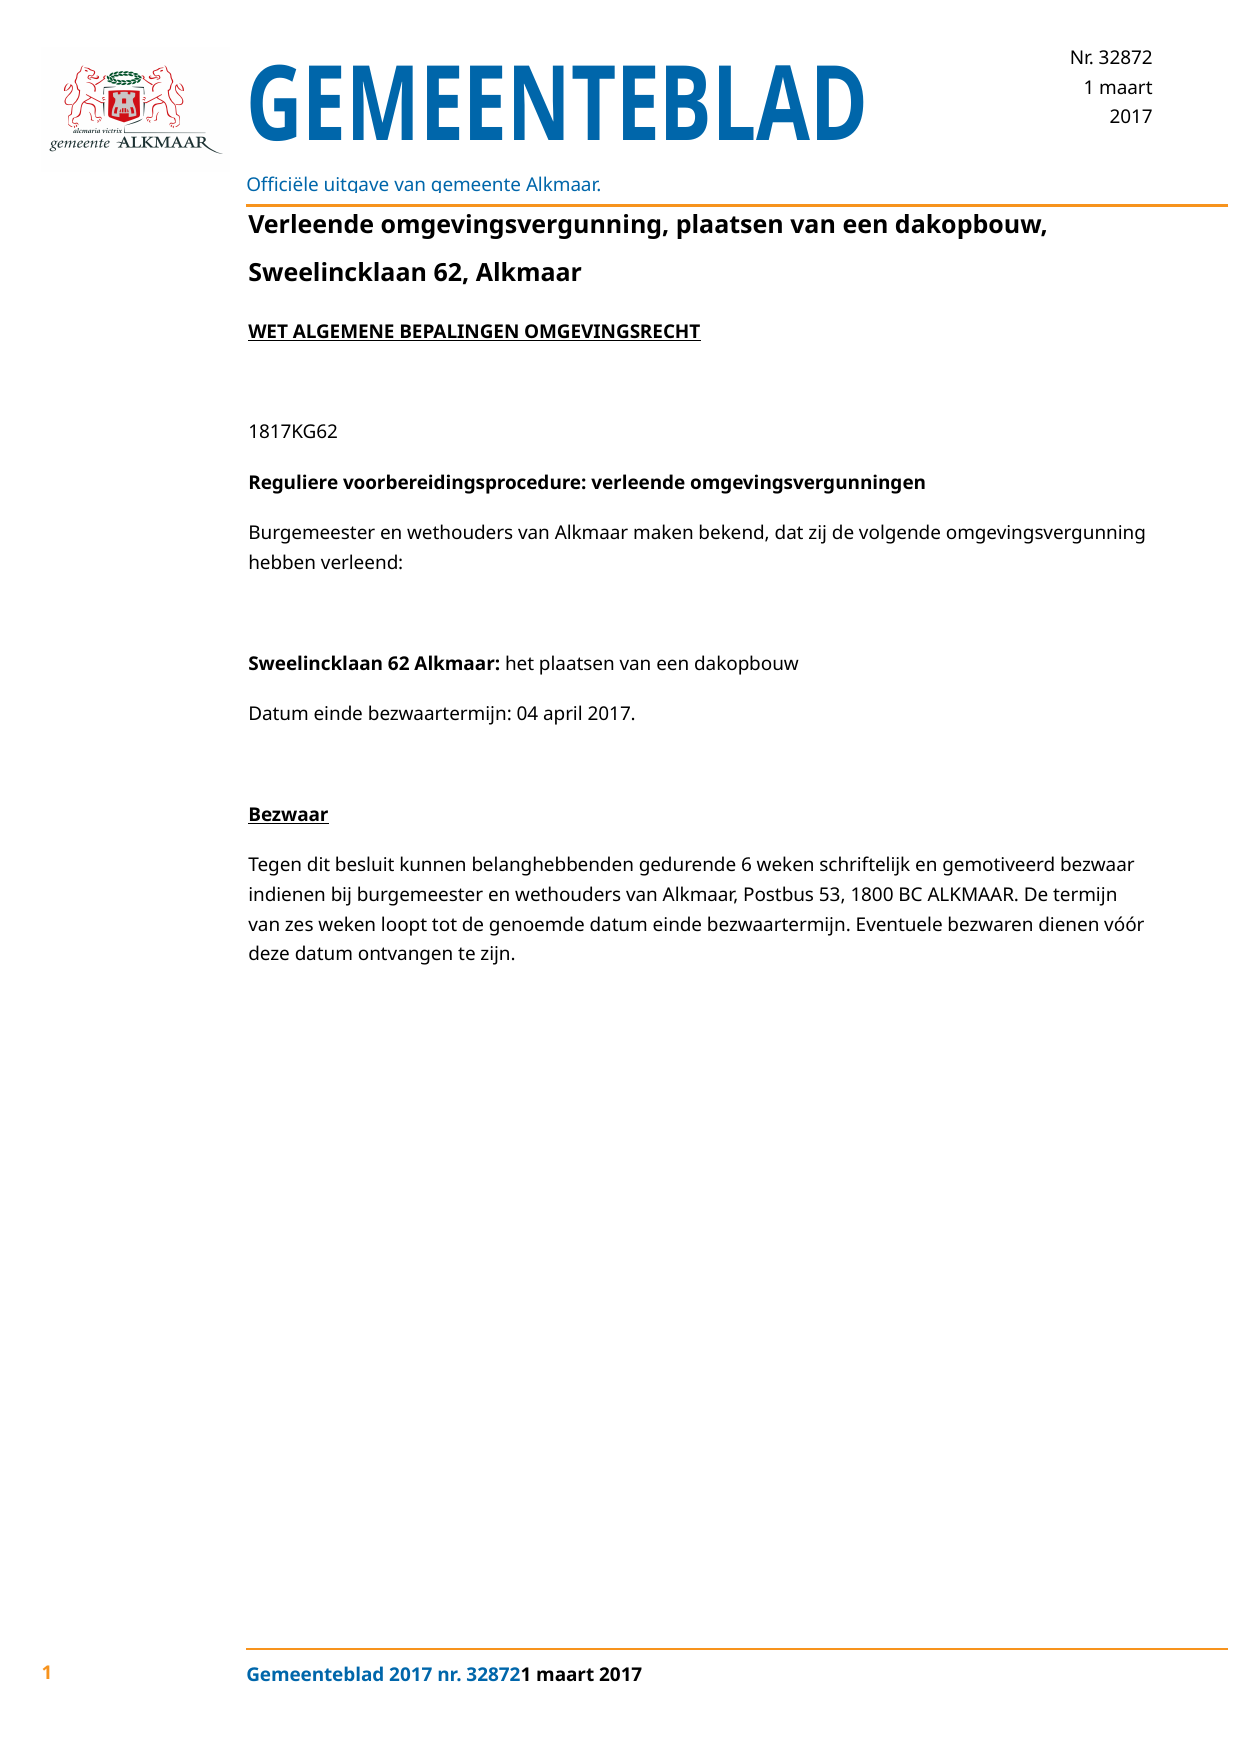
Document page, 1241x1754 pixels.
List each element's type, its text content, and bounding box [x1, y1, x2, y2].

text Burgemeester en wethouders van Alkmaar maken bekend, dat zij de volgende omgevingsvergunning hebben verleend: [248, 519, 1152, 575]
text Verleende omgevingsvergunning, plaatsen van een dakopbouw, Sweelincklaan 62, Alkmaar [248, 207, 1152, 288]
text Datum einde bezwaartermijn: 04 april 2017. [248, 700, 1152, 726]
text WET ALGEMENE BEPALINGEN OMGEVINGSRECHT [248, 318, 1152, 344]
text Tegen dit besluit kunnen belanghebbenden gedurende 6 weken schriftelijk en gemotiveerd bezwaar indienen bij burgemeester en wethouders van Alkmaar, Postbus 53, 1800 BC ALKMAAR. De termijn van zes weken loopt tot de genoemde datum einde bezwaartermijn. Eventuele bezwaren dienen vóór deze datum ontvangen te zijn. [248, 852, 1152, 966]
text 1817KG62 [248, 419, 1152, 444]
text Sweelincklaan 62 Alkmaar: het plaatsen van een dakopbouw [248, 650, 1152, 676]
text Reguliere voorbereidingsprocedure: verleende omgevingsvergunningen [248, 469, 1152, 495]
text Bezwaar [248, 801, 1152, 827]
picture [41, 47, 231, 172]
